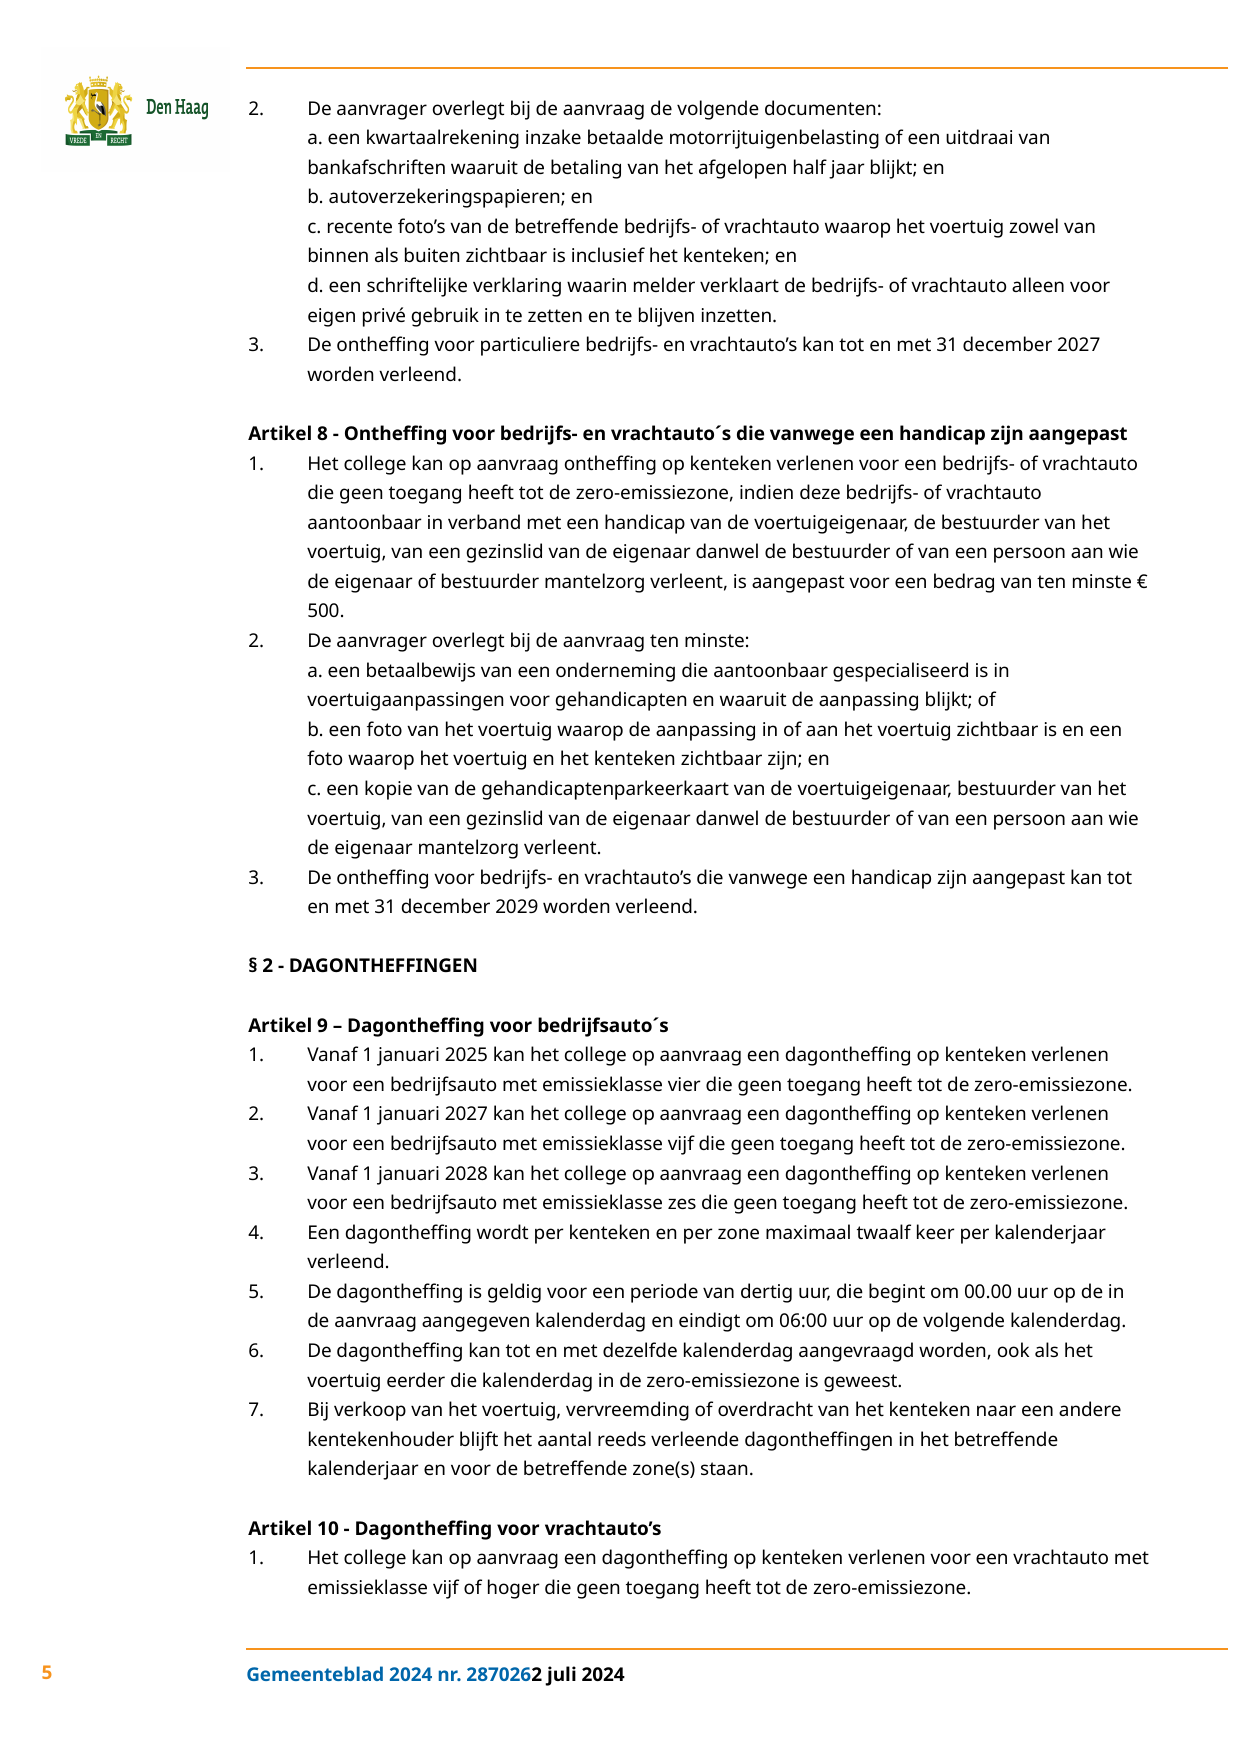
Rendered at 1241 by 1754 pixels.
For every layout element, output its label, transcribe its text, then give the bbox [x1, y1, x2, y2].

list Vanaf 1 januari 2025 kan het college op aanvraag een dagontheffing op kenteken verlenen voor een bedrijfsauto met emissieklasse vier die geen toegang heeft tot de zero-emissiezone. [248, 1041, 1152, 1097]
list Het college kan op aanvraag een dagontheffing op kenteken verlenen voor een vrachtauto met emissieklasse vijf of hoger die geen toegang heeft tot de zero-emissiezone. [248, 1544, 1152, 1600]
list Bij verkoop van het voertuig, vervreemding of overdracht van het kenteken naar een andere kentekenhouder blijft het aantal reeds verleende dagontheffingen in het betreffende kalenderjaar en voor de betreffende zone(s) staan. [248, 1396, 1152, 1481]
list a. een betaalbewijs van een onderneming die aantoonbaar gespecialiseerd is in voertuigaanpassingen voor gehandicapten en waaruit de aanpassing blijkt; of [248, 657, 1152, 712]
picture [41, 47, 231, 172]
list b. een foto van het voertuig waarop de aanpassing in of aan het voertuig zichtbaar is en een foto waarop het voertuig en het kenteken zichtbaar zijn; en [248, 716, 1152, 771]
list a. een kwartaalrekening inzake betaalde motorrijtuigenbelasting of een uitdraai van bankafschriften waaruit de betaling van het afgelopen half jaar blijkt; en [248, 124, 1152, 180]
list Het college kan op aanvraag ontheffing op kenteken verlenen voor een bedrijfs- of vrachtauto die geen toegang heeft tot de zero-emissiezone, indien deze bedrijfs- of vrachtauto aantoonbaar in verband met een handicap van de voertuigeigenaar, de bestuurder van het voertuig, van een gezinslid van de eigenaar danwel de bestuurder of van een persoon aan wie de eigenaar of bestuurder mantelzorg verleent, is aangepast voor een bedrag van ten minste € 500. [248, 450, 1152, 623]
text § 2 - DAGONTHEFFINGEN [248, 953, 1152, 978]
list De dagontheffing is geldig voor een periode van dertig uur, die begint om 00.00 uur op de in de aanvraag aangegeven kalenderdag en eindigt om 06:00 uur op de volgende kalenderdag. [248, 1278, 1152, 1333]
list De aanvrager overlegt bij de aanvraag de volgende documenten: [248, 95, 1152, 121]
text Artikel 9 – Dagontheffing voor bedrijfsauto´s [248, 1012, 1152, 1038]
list Vanaf 1 januari 2027 kan het college op aanvraag een dagontheffing op kenteken verlenen voor een bedrijfsauto met emissieklasse vijf die geen toegang heeft tot de zero-emissiezone. [248, 1101, 1152, 1156]
list c. recente foto’s van de betreffende bedrijfs- of vrachtauto waarop het voertuig zowel van binnen als buiten zichtbaar is inclusief het kenteken; en [248, 213, 1152, 268]
text Artikel 10 - Dagontheffing voor vrachtauto’s [248, 1515, 1152, 1541]
list Vanaf 1 januari 2028 kan het college op aanvraag een dagontheffing op kenteken verlenen voor een bedrijfsauto met emissieklasse zes die geen toegang heeft tot de zero-emissiezone. [248, 1160, 1152, 1215]
list De aanvrager overlegt bij de aanvraag ten minste: [248, 627, 1152, 653]
list De ontheffing voor particuliere bedrijfs- en vrachtauto’s kan tot en met 31 december 2027 worden verleend. [248, 331, 1152, 387]
list b. autoverzekeringspapieren; en [248, 183, 1152, 209]
list d. een schriftelijke verklaring waarin melder verklaart de bedrijfs- of vrachtauto alleen voor eigen privé gebruik in te zetten en te blijven inzetten. [248, 272, 1152, 328]
list De dagontheffing kan tot en met dezelfde kalenderdag aangevraagd worden, ook als het voertuig eerder die kalenderdag in de zero-emissiezone is geweest. [248, 1337, 1152, 1393]
list Een dagontheffing wordt per kenteken en per zone maximaal twaalf keer per kalenderjaar verleend. [248, 1219, 1152, 1274]
list c. een kopie van de gehandicaptenparkeerkaart van de voertuigeigenaar, bestuurder van het voertuig, van een gezinslid van de eigenaar danwel de bestuurder of van een persoon aan wie de eigenaar mantelzorg verleent. [248, 775, 1152, 860]
text Artikel 8 - Ontheffing voor bedrijfs- en vrachtauto´s die vanwege een handicap zijn aangepast [248, 420, 1152, 446]
list De ontheffing voor bedrijfs- en vrachtauto’s die vanwege een handicap zijn aangepast kan tot en met 31 december 2029 worden verleend. [248, 864, 1152, 919]
